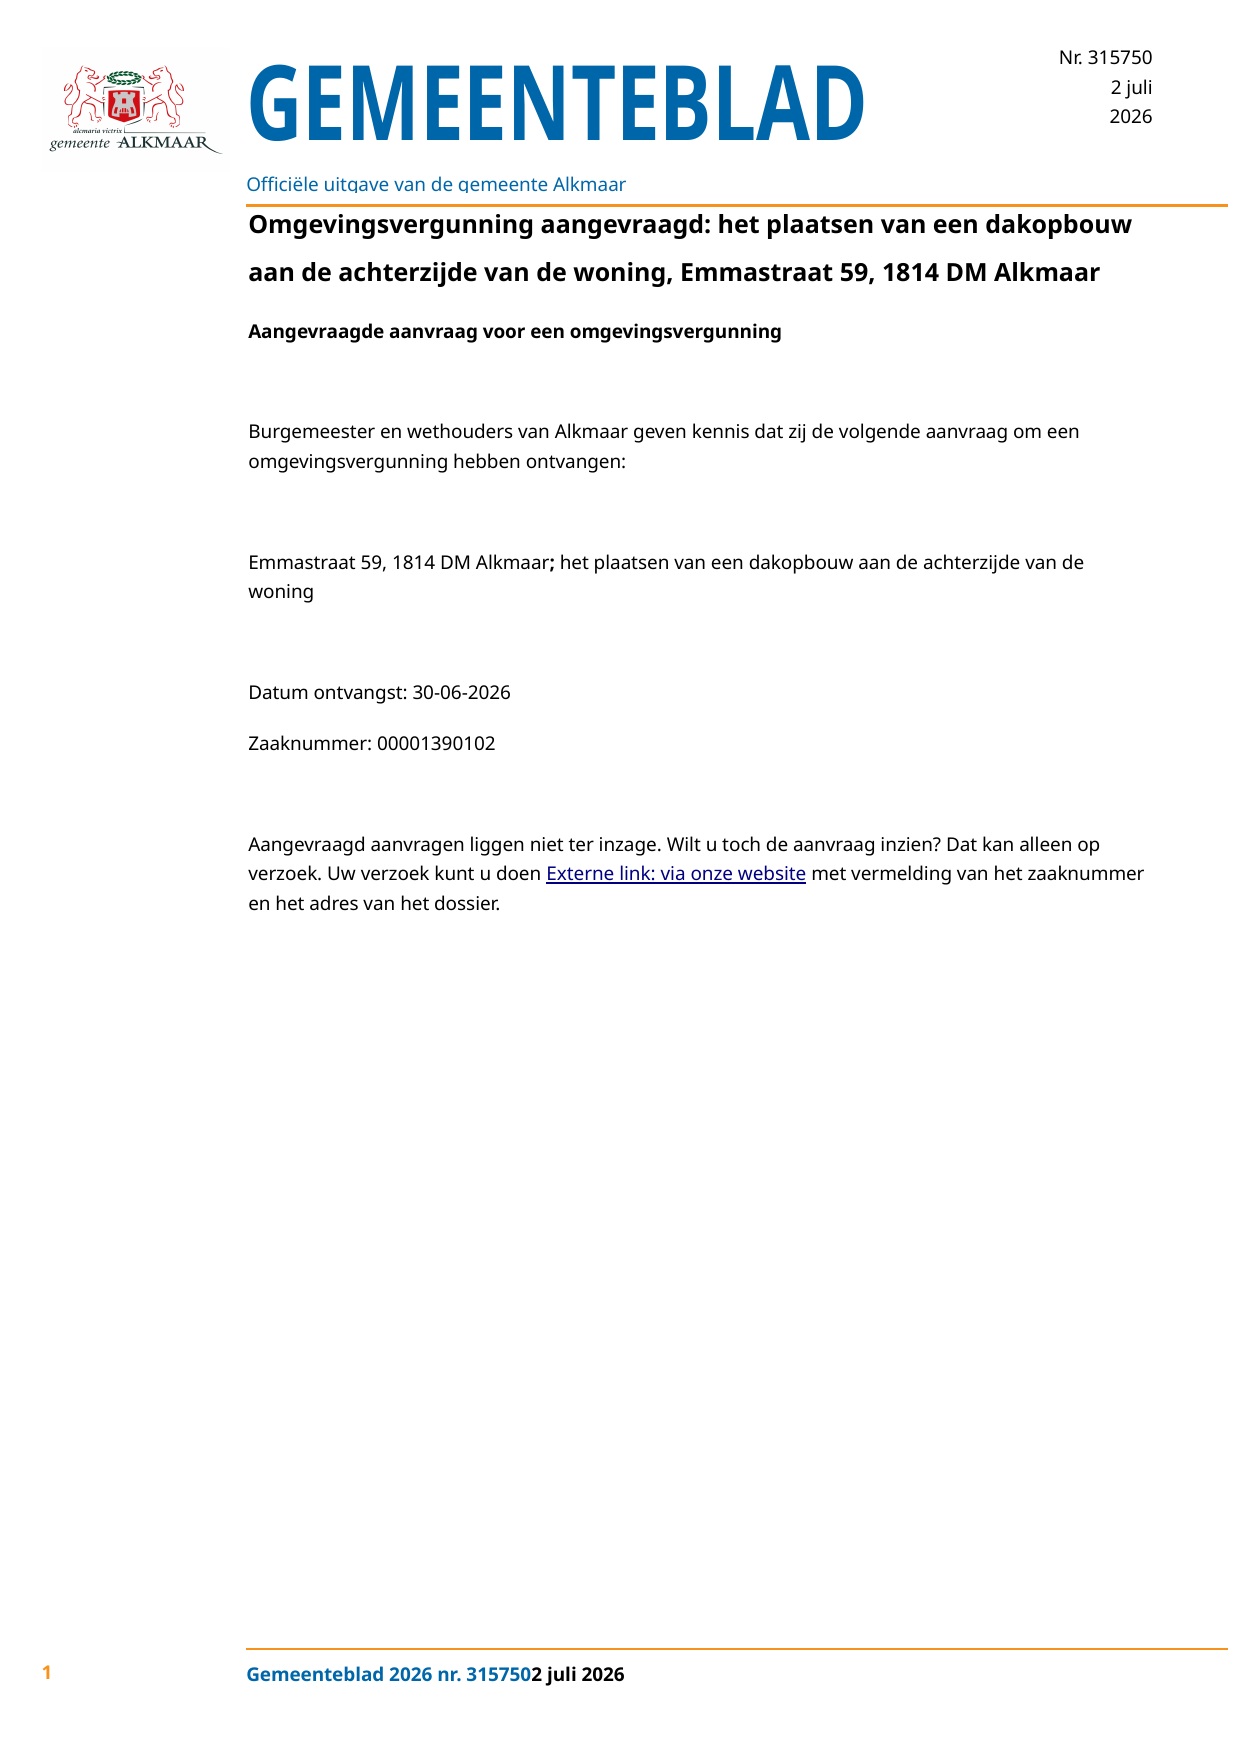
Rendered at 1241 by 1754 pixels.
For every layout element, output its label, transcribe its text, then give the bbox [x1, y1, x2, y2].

text Aangevraagd aanvragen liggen niet ter inzage. Wilt u toch de aanvraag inzien? Dat kan alleen op verzoek. Uw verzoek kunt u doen Externe link: via onze website met vermelding van het zaaknummer en het adres van het dossier. [248, 831, 1152, 916]
text Datum ontvangst: 30-06-2026 [248, 679, 1152, 705]
text Burgemeester en wethouders van Alkmaar geven kennis dat zij de volgende aanvraag om een omgevingsvergunning hebben ontvangen: [248, 419, 1152, 474]
text Zaaknummer: 00001390102 [248, 730, 1152, 756]
text Aangevraagde aanvraag voor een omgevingsvergunning [248, 318, 1152, 344]
text Emmastraat 59, 1814 DM Alkmaar; het plaatsen van een dakopbouw aan de achterzijde van de woning [248, 549, 1152, 604]
text Omgevingsvergunning aangevraagd: het plaatsen van een dakopbouw aan de achterzijde van de woning, Emmastraat 59, 1814 DM Alkmaar [248, 207, 1152, 288]
picture [41, 47, 231, 172]
